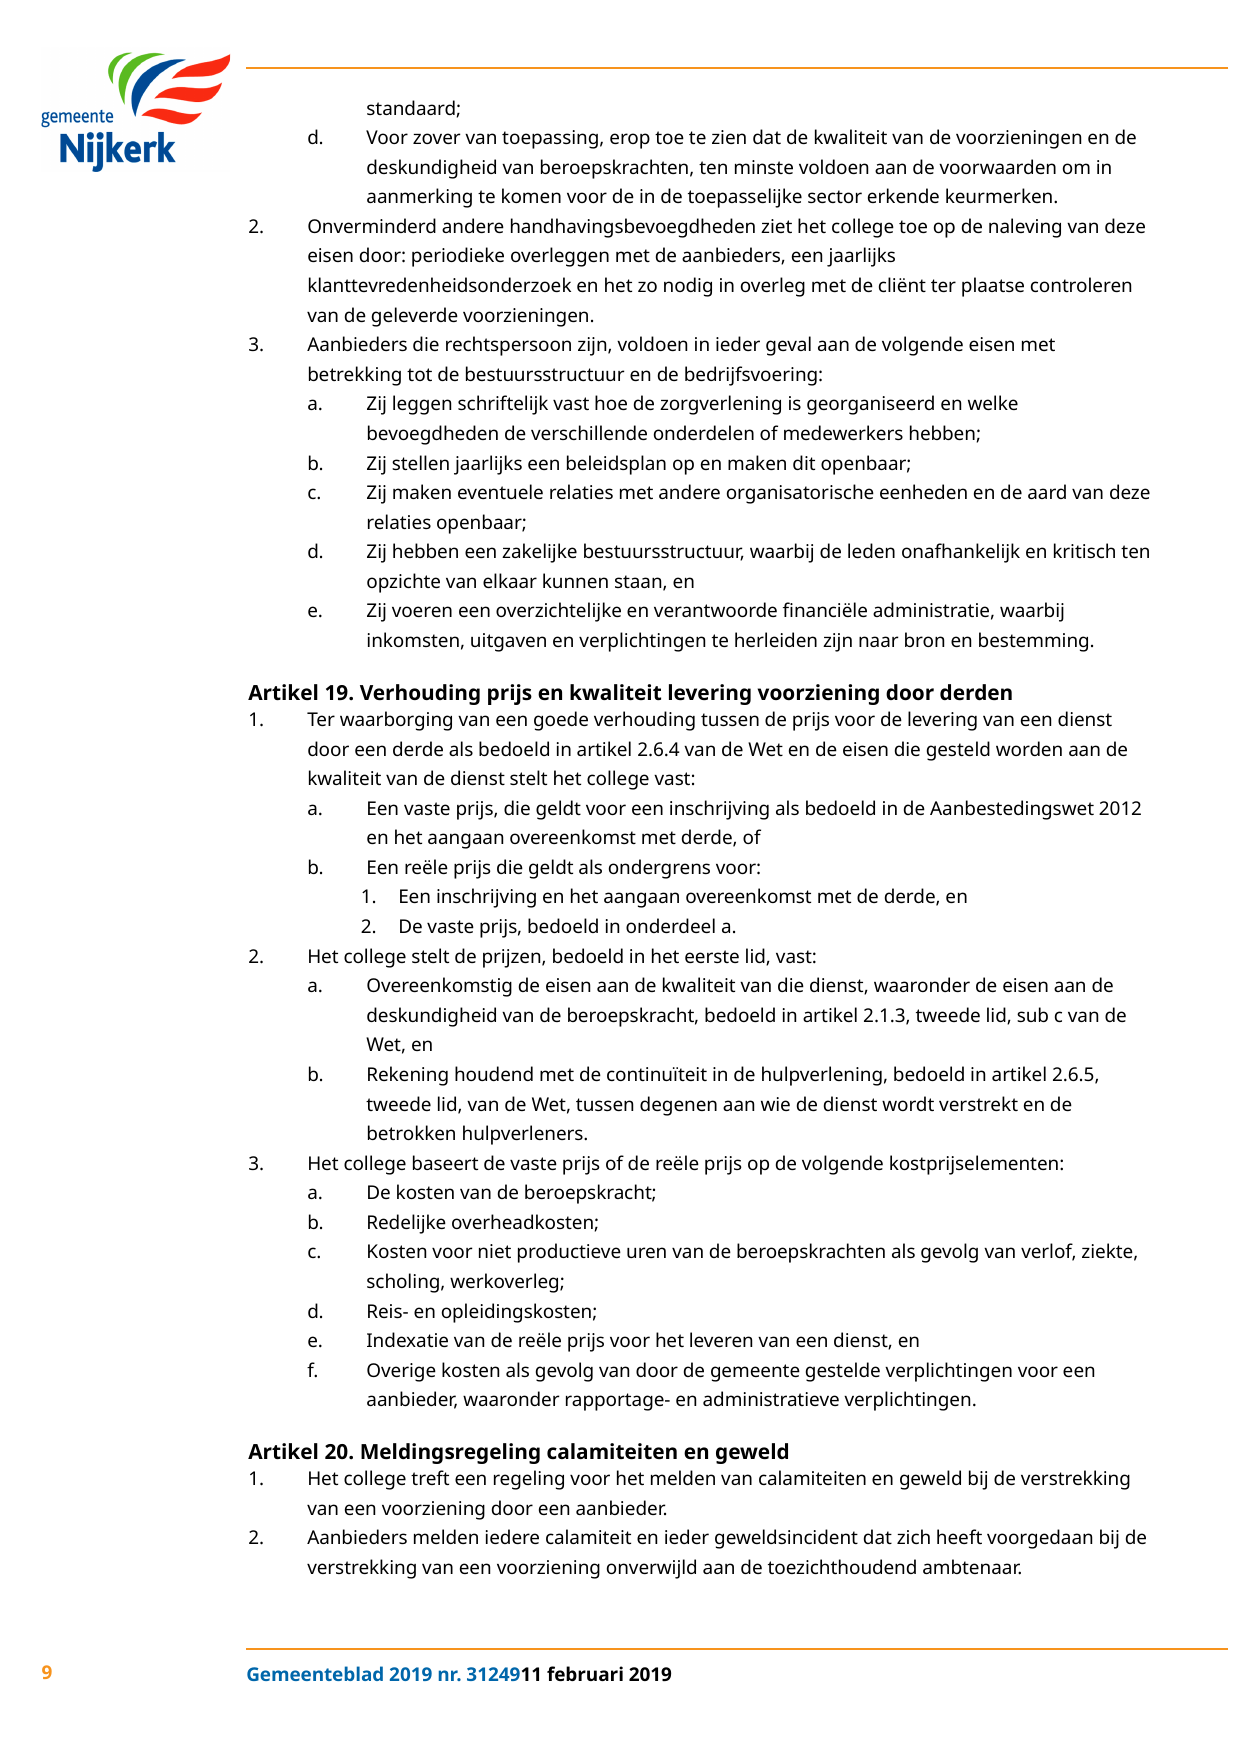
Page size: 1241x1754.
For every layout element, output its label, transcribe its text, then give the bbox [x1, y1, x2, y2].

list De kosten van de beroepskracht; [307, 1179, 1152, 1205]
list Onverminderd andere handhavingsbevoegdheden ziet het college toe op de naleving van deze eisen door: periodieke overleggen met de aanbieders, een jaarlijks klanttevredenheidsonderzoek en het zo nodig in overleg met de cliënt ter plaatse controleren van de geleverde voorzieningen. [248, 213, 1152, 328]
picture [41, 47, 231, 172]
list Reis- en opleidingskosten; [307, 1298, 1152, 1323]
list Een vaste prijs, die geldt voor een inschrijving als bedoeld in de Aanbestedingswet 2012 en het aangaan overeenkomst met derde, of [307, 795, 1152, 850]
list Het college stelt de prijzen, bedoeld in het eerste lid, vast: [248, 943, 1152, 968]
text Artikel 19. Verhouding prijs en kwaliteit levering voorziening door derden [248, 678, 1152, 706]
list Aanbieders die rechtspersoon zijn, voldoen in ieder geval aan de volgende eisen met betrekking tot de bestuursstructuur en de bedrijfsvoering: [248, 331, 1152, 387]
list Ter waarborging van een goede verhouding tussen de prijs voor de levering van een dienst door een derde als bedoeld in artikel 2.6.4 van de Wet en de eisen die gesteld worden aan de kwaliteit van de dienst stelt het college vast: [248, 706, 1152, 791]
list Indexatie van de reële prijs voor het leveren van een dienst, en [307, 1327, 1152, 1353]
list Aanbieders melden iedere calamiteit en ieder geweldsincident dat zich heeft voorgedaan bij de verstrekking van een voorziening onverwijld aan de toezichthoudend ambtenaar. [248, 1524, 1152, 1580]
list Overeenkomstig de eisen aan de kwaliteit van die dienst, waaronder de eisen aan de deskundigheid van de beroepskracht, bedoeld in artikel 2.1.3, tweede lid, sub c van de Wet, en [307, 972, 1152, 1057]
list Zij voeren een overzichtelijke en verantwoorde financiële administratie, waarbij inkomsten, uitgaven en verplichtingen te herleiden zijn naar bron en bestemming. [307, 598, 1152, 653]
list Een inschrijving en het aangaan overeenkomst met de derde, en [361, 884, 1152, 909]
list De vaste prijs, bedoeld in onderdeel a. [361, 913, 1152, 939]
list standaard; [307, 95, 1152, 121]
list Zij stellen jaarlijks een beleidsplan op en maken dit openbaar; [307, 450, 1152, 476]
list Zij leggen schriftelijk vast hoe de zorgverlening is georganiseerd en welke bevoegdheden de verschillende onderdelen of medewerkers hebben; [307, 391, 1152, 446]
list Het college baseert de vaste prijs of de reële prijs op de volgende kostprijselementen: [248, 1150, 1152, 1176]
list Het college treft een regeling voor het melden van calamiteiten en geweld bij de verstrekking van een voorziening door een aanbieder. [248, 1465, 1152, 1521]
list Voor zover van toepassing, erop toe te zien dat de kwaliteit van de voorzieningen en de deskundigheid van beroepskrachten, ten minste voldoen aan de voorwaarden om in aanmerking te komen voor de in de toepasselijke sector erkende keurmerken. [307, 124, 1152, 209]
list Redelijke overheadkosten; [307, 1209, 1152, 1235]
list Overige kosten als gevolg van door de gemeente gestelde verplichtingen voor een aanbieder, waaronder rapportage- en administratieve verplichtingen. [307, 1357, 1152, 1412]
text Artikel 20. Meldingsregeling calamiteiten en geweld [248, 1437, 1152, 1465]
list Zij maken eventuele relaties met andere organisatorische eenheden en de aard van deze relaties openbaar; [307, 479, 1152, 535]
list Een reële prijs die geldt als ondergrens voor: [307, 854, 1152, 880]
list Rekening houdend met de continuïteit in de hulpverlening, bedoeld in artikel 2.6.5, tweede lid, van de Wet, tussen degenen aan wie de dienst wordt verstrekt en de betrokken hulpverleners. [307, 1061, 1152, 1146]
list Kosten voor niet productieve uren van de beroepskrachten als gevolg van verlof, ziekte, scholing, werkoverleg; [307, 1239, 1152, 1294]
list Zij hebben een zakelijke bestuursstructuur, waarbij de leden onafhankelijk en kritisch ten opzichte van elkaar kunnen staan, en [307, 538, 1152, 594]
